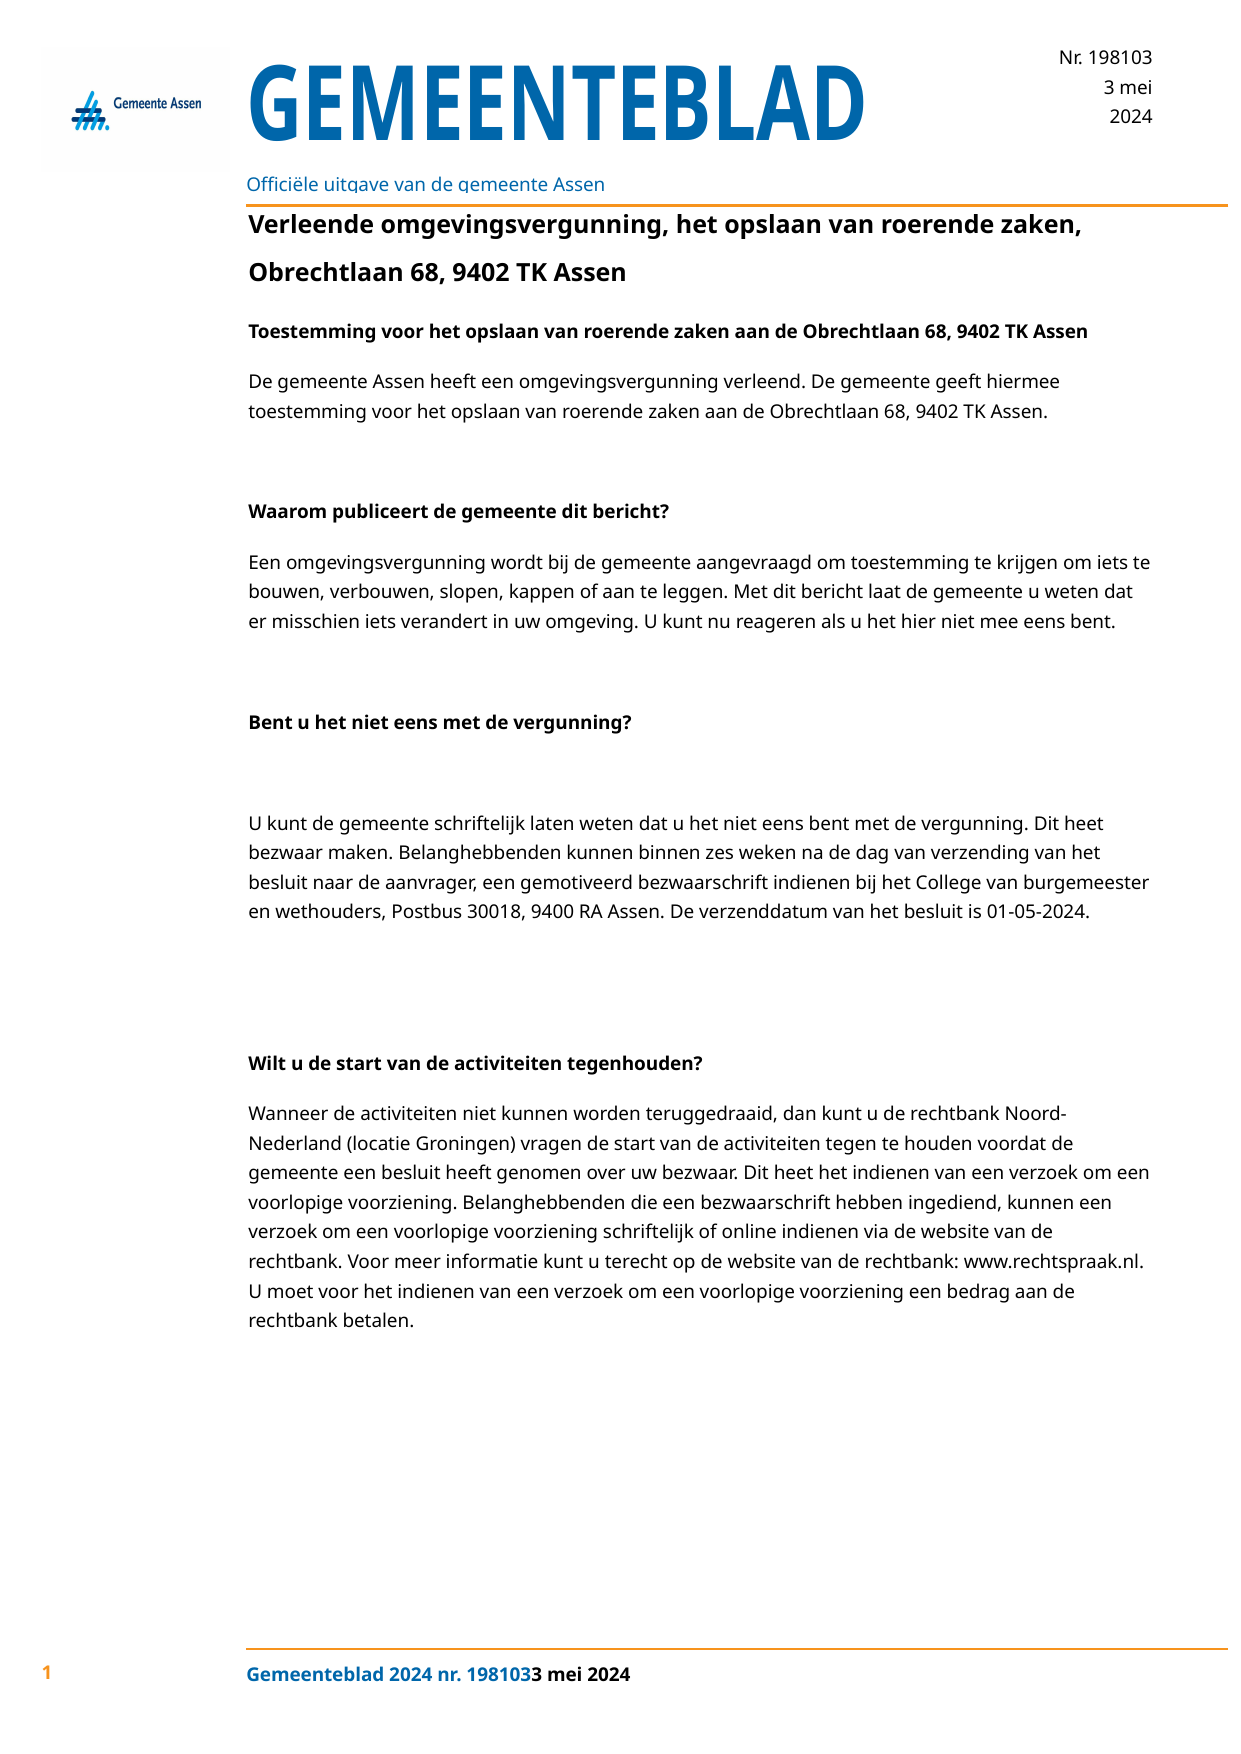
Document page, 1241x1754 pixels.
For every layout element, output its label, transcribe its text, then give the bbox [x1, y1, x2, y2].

text U kunt de gemeente schriftelijk laten weten dat u het niet eens bent met de vergunning. Dit heet bezwaar maken. Belanghebbenden kunnen binnen zes weken na de dag van verzending van het besluit naar de aanvrager, een gemotiveerd bezwaarschrift indienen bij het College van burgemeester en wethouders, Postbus 30018, 9400 RA Assen. De verzenddatum van het besluit is 01-05-2024. [248, 810, 1152, 924]
text Bent u het niet eens met de vergunning? [248, 709, 1152, 735]
text Toestemming voor het opslaan van roerende zaken aan de Obrechtlaan 68, 9402 TK Assen [248, 318, 1152, 344]
picture [41, 47, 231, 172]
text Wilt u de start van de activiteiten tegenhouden? [248, 1050, 1152, 1076]
text De gemeente Assen heeft een omgevingsvergunning verleend. De gemeente geeft hiermee toestemming voor het opslaan van roerende zaken aan de Obrechtlaan 68, 9402 TK Assen. [248, 368, 1152, 424]
text Waarom publiceert de gemeente dit bericht? [248, 499, 1152, 524]
text Een omgevingsvergunning wordt bij de gemeente aangevraagd om toestemming te krijgen om iets te bouwen, verbouwen, slopen, kappen of aan te leggen. Met dit bericht laat de gemeente u weten dat er misschien iets verandert in uw omgeving. U kunt nu reageren als u het hier niet mee eens bent. [248, 549, 1152, 634]
text Wanneer de activiteiten niet kunnen worden teruggedraaid, dan kunt u de rechtbank Noord-Nederland (locatie Groningen) vragen de start van de activiteiten tegen te houden voordat de gemeente een besluit heeft genomen over uw bezwaar. Dit heet het indienen van een verzoek om een voorlopige voorziening. Belanghebbenden die een bezwaarschrift hebben ingediend, kunnen een verzoek om een voorlopige voorziening schriftelijk of online indienen via de website van de rechtbank. Voor meer informatie kunt u terecht op de website van de rechtbank: www.rechtspraak.nl. U moet voor het indienen van een verzoek om een voorlopige voorziening een bedrag aan de rechtbank betalen. [248, 1100, 1152, 1333]
text Verleende omgevingsvergunning, het opslaan van roerende zaken, Obrechtlaan 68, 9402 TK Assen [248, 207, 1152, 288]
